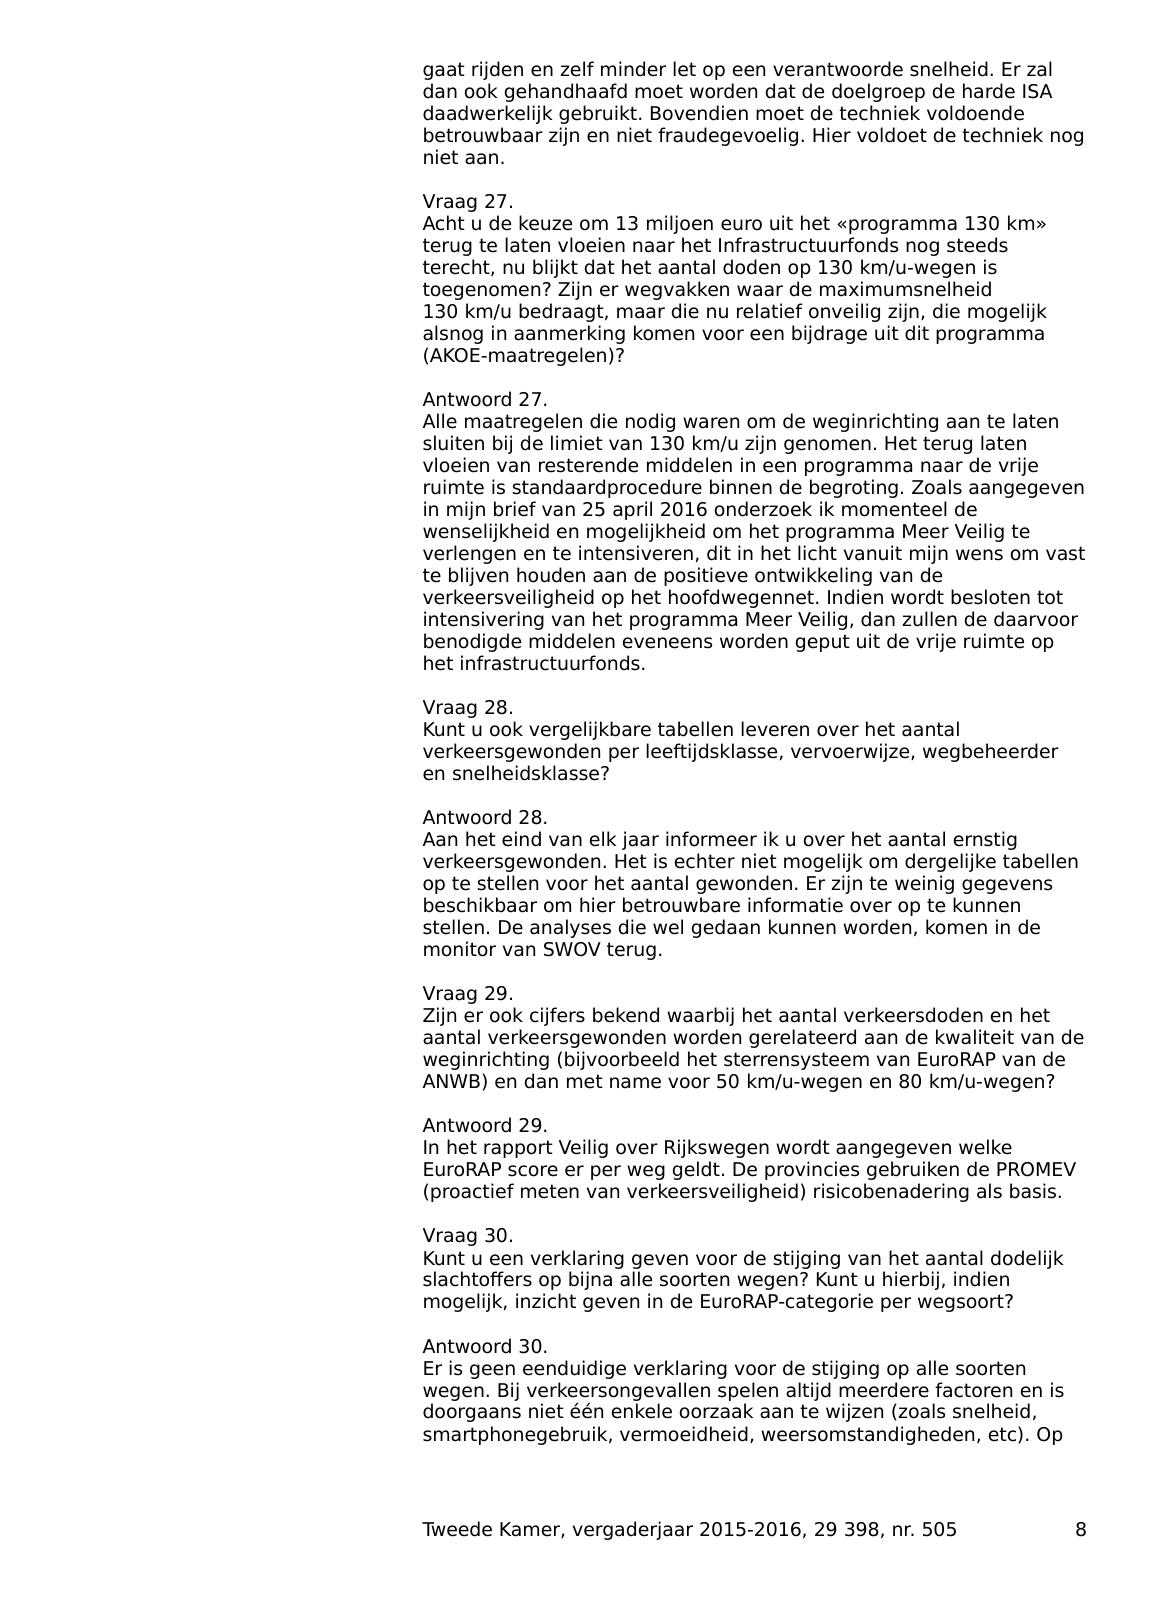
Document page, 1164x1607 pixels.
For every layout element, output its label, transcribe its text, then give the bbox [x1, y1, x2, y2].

text Vraag 29. [422, 983, 1087, 1005]
text Alle maatregelen die nodig waren om de weginrichting aan te laten sluiten bij de limiet van 130 km/u zijn genomen. Het terug laten vloeien van resterende middelen in een programma naar de vrije ruimte is standaardprocedure binnen de begroting. Zoals aangegeven in mijn brief van 25 april 2016 onderzoek ik momenteel de wenselijkheid en mogelijkheid om het programma Meer Veilig te verlengen en te intensiveren, dit in het licht vanuit mijn wens om vast te blijven houden aan de positieve ontwikkeling van de verkeersveiligheid op het hoofdwegennet. Indien wordt besloten tot intensivering van het programma Meer Veilig, dan zullen de daarvoor benodigde middelen eveneens worden geput uit de vrije ruimte op het infrastructuurfonds. [422, 411, 1087, 675]
text Vraag 27. [422, 191, 1087, 213]
text Kunt u een verklaring geven voor de stijging van het aantal dodelijk slachtoffers op bijna alle soorten wegen? Kunt u hierbij, indien mogelijk, inzicht geven in de EuroRAP-categorie per wegsoort? [422, 1247, 1087, 1313]
text Antwoord 29. [422, 1115, 1087, 1137]
text Zijn er ook cijfers bekend waarbij het aantal verkeersdoden en het aantal verkeersgewonden worden gerelateerd aan de kwaliteit van de weginrichting (bijvoorbeeld het sterrensysteem van EuroRAP van de ANWB) en dan met name voor 50 km/u-wegen en 80 km/u-wegen? [422, 1005, 1087, 1093]
text Er is geen eenduidige verklaring voor de stijging op alle soorten wegen. Bij verkeersongevallen spelen altijd meerdere factoren en is doorgaans niet één enkele oorzaak aan te wijzen (zoals snelheid, smartphonegebruik, vermoeidheid, weersomstandigheden, etc). Op [422, 1357, 1087, 1445]
text Kunt u ook vergelijkbare tabellen leveren over het aantal verkeersgewonden per leeftijdsklasse, vervoerwijze, wegbeheerder en snelheidsklasse? [422, 719, 1087, 785]
text Vraag 30. [422, 1225, 1087, 1247]
text gaat rijden en zelf minder let op een verantwoorde snelheid. Er zal dan ook gehandhaafd moet worden dat de doelgroep de harde ISA daadwerkelijk gebruikt. Bovendien moet de techniek voldoende betrouwbaar zijn en niet fraudegevoelig. Hier voldoet de techniek nog niet aan. [422, 59, 1087, 169]
text Acht u de keuze om 13 miljoen euro uit het «programma 130 km» terug te laten vloeien naar het Infrastructuurfonds nog steeds terecht, nu blijkt dat het aantal doden op 130 km/u-wegen is toegenomen? Zijn er wegvakken waar de maximumsnelheid 130 km/u bedraagt, maar die nu relatief onveilig zijn, die mogelijk alsnog in aanmerking komen voor een bijdrage uit dit programma (AKOE-maatregelen)? [422, 213, 1087, 367]
text Aan het eind van elk jaar informeer ik u over het aantal ernstig verkeersgewonden. Het is echter niet mogelijk om dergelijke tabellen op te stellen voor het aantal gewonden. Er zijn te weinig gegevens beschikbaar om hier betrouwbare informatie over op te kunnen stellen. De analyses die wel gedaan kunnen worden, komen in de monitor van SWOV terug. [422, 829, 1087, 961]
text Antwoord 30. [422, 1336, 1087, 1357]
text Antwoord 28. [422, 807, 1087, 829]
text Antwoord 27. [422, 389, 1087, 411]
text In het rapport Veilig over Rijkswegen wordt aangegeven welke EuroRAP score er per weg geldt. De provincies gebruiken de PROMEV (proactief meten van verkeersveiligheid) risicobenadering als basis. [422, 1137, 1087, 1203]
text Vraag 28. [422, 697, 1087, 719]
